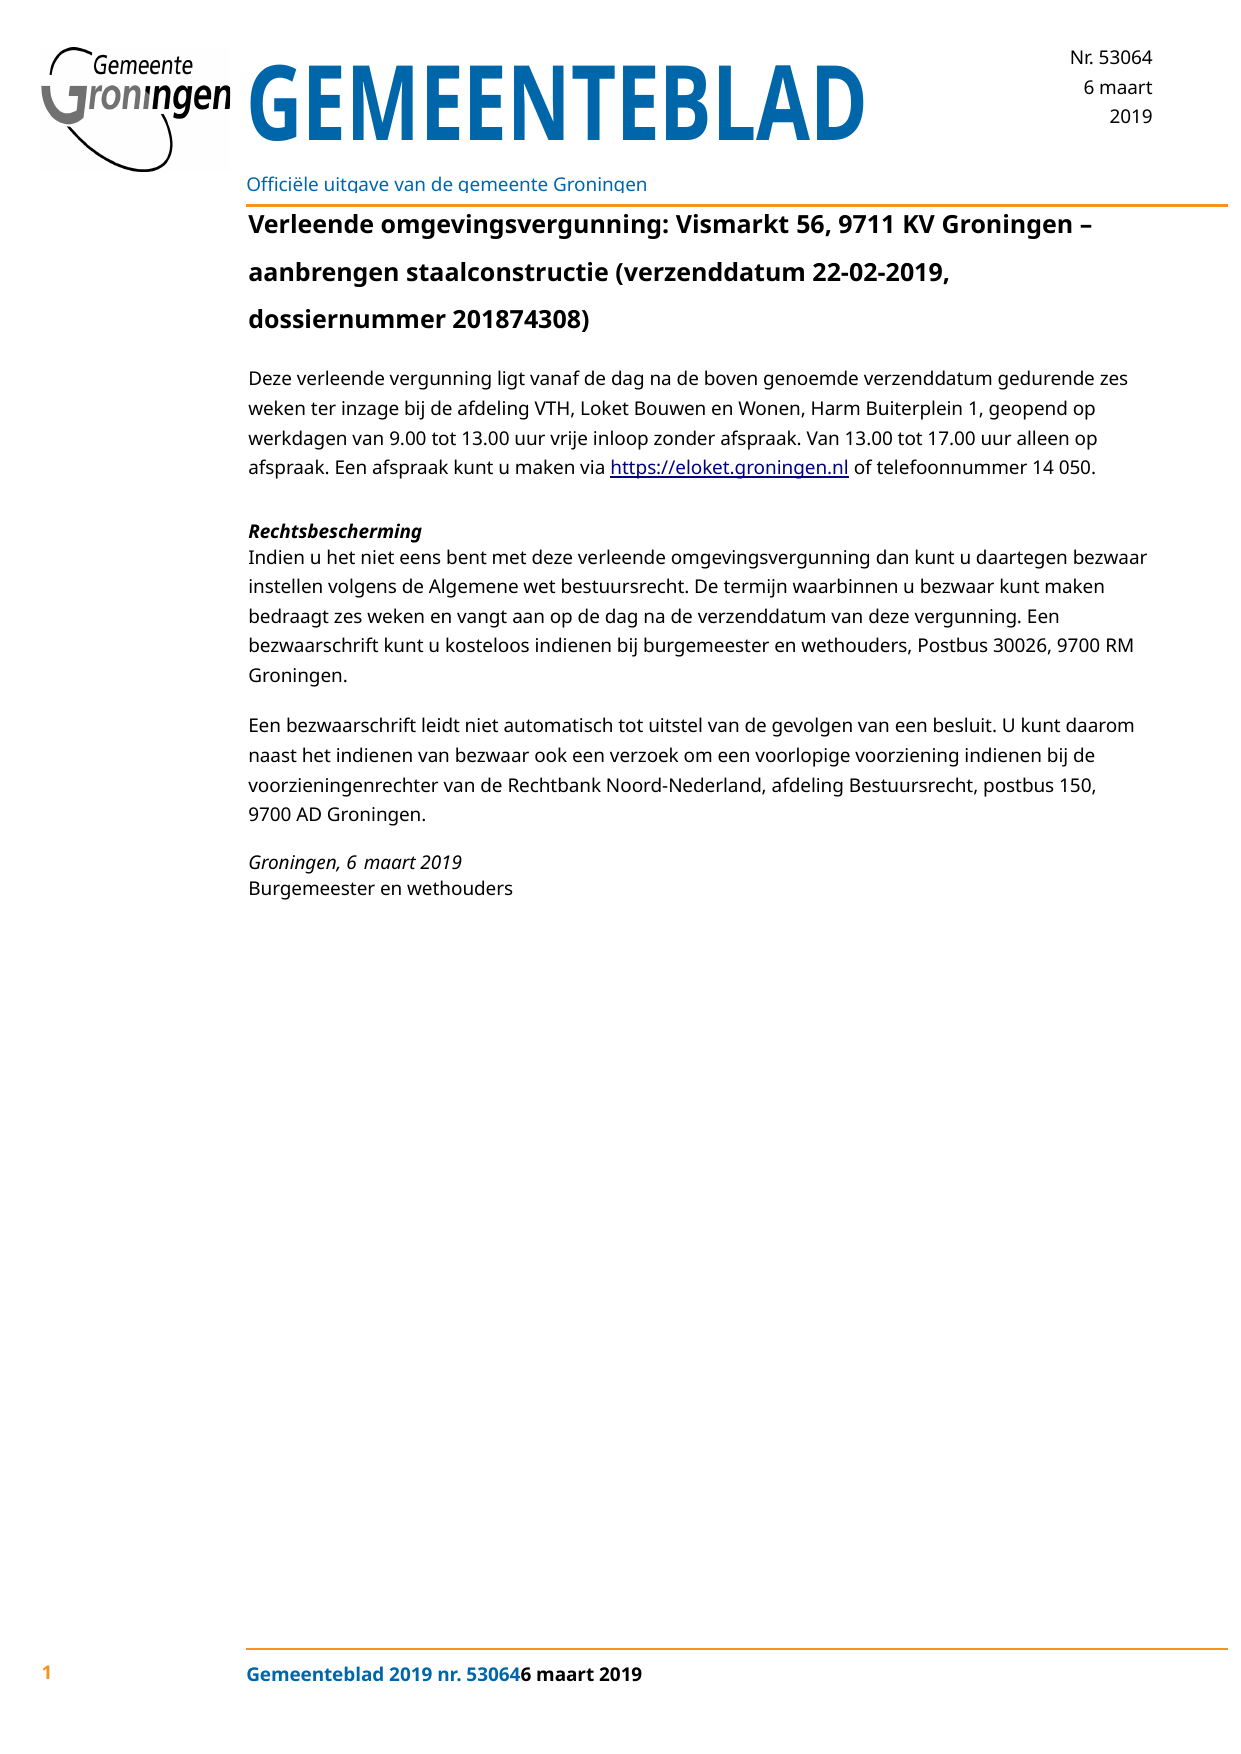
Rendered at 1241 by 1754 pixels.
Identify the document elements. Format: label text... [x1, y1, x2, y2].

text Deze verleende vergunning ligt vanaf de dag na de boven genoemde verzenddatum gedurende zes weken ter inzage bij de afdeling VTH, Loket Bouwen en Wonen, Harm Buiterplein 1, geopend op werkdagen van 9.00 tot 13.00 uur vrije inloop zonder afspraak. Van 13.00 tot 17.00 uur alleen op afspraak. Een afspraak kunt u maken via https://eloket.groningen.nl of telefoonnummer 14 050. [248, 366, 1152, 480]
text Indien u het niet eens bent met deze verleende omgevingsvergunning dan kunt u daartegen bezwaar instellen volgens de Algemene wet bestuursrecht. De termijn waarbinnen u bezwaar kunt maken bedraagt zes weken en vangt aan op de dag na de verzenddatum van deze vergunning. Een bezwaarschrift kunt u kosteloos indienen bij burgemeester en wethouders, Postbus 30026, 9700 RM Groningen. [248, 544, 1152, 688]
text Een bezwaarschrift leidt niet automatisch tot uitstel van de gevolgen van een besluit. U kunt daarom naast het indienen van bezwaar ook een verzoek om een voorlopige voorziening indienen bij de voorzieningenrechter van de Rechtbank Noord-Nederland, afdeling Bestuursrecht, postbus 150, 9700 AD Groningen. [248, 713, 1152, 827]
text Burgemeester en wethouders [248, 875, 1152, 901]
text Groningen, 6 maart 2019 [248, 849, 1152, 875]
picture [41, 47, 231, 172]
text Verleende omgevingsvergunning: Vismarkt 56, 9711 KV Groningen – aanbrengen staalconstructie (verzenddatum 22-02-2019, dossiernummer 201874308) [248, 207, 1152, 336]
text Rechtsbescherming [248, 518, 1152, 544]
